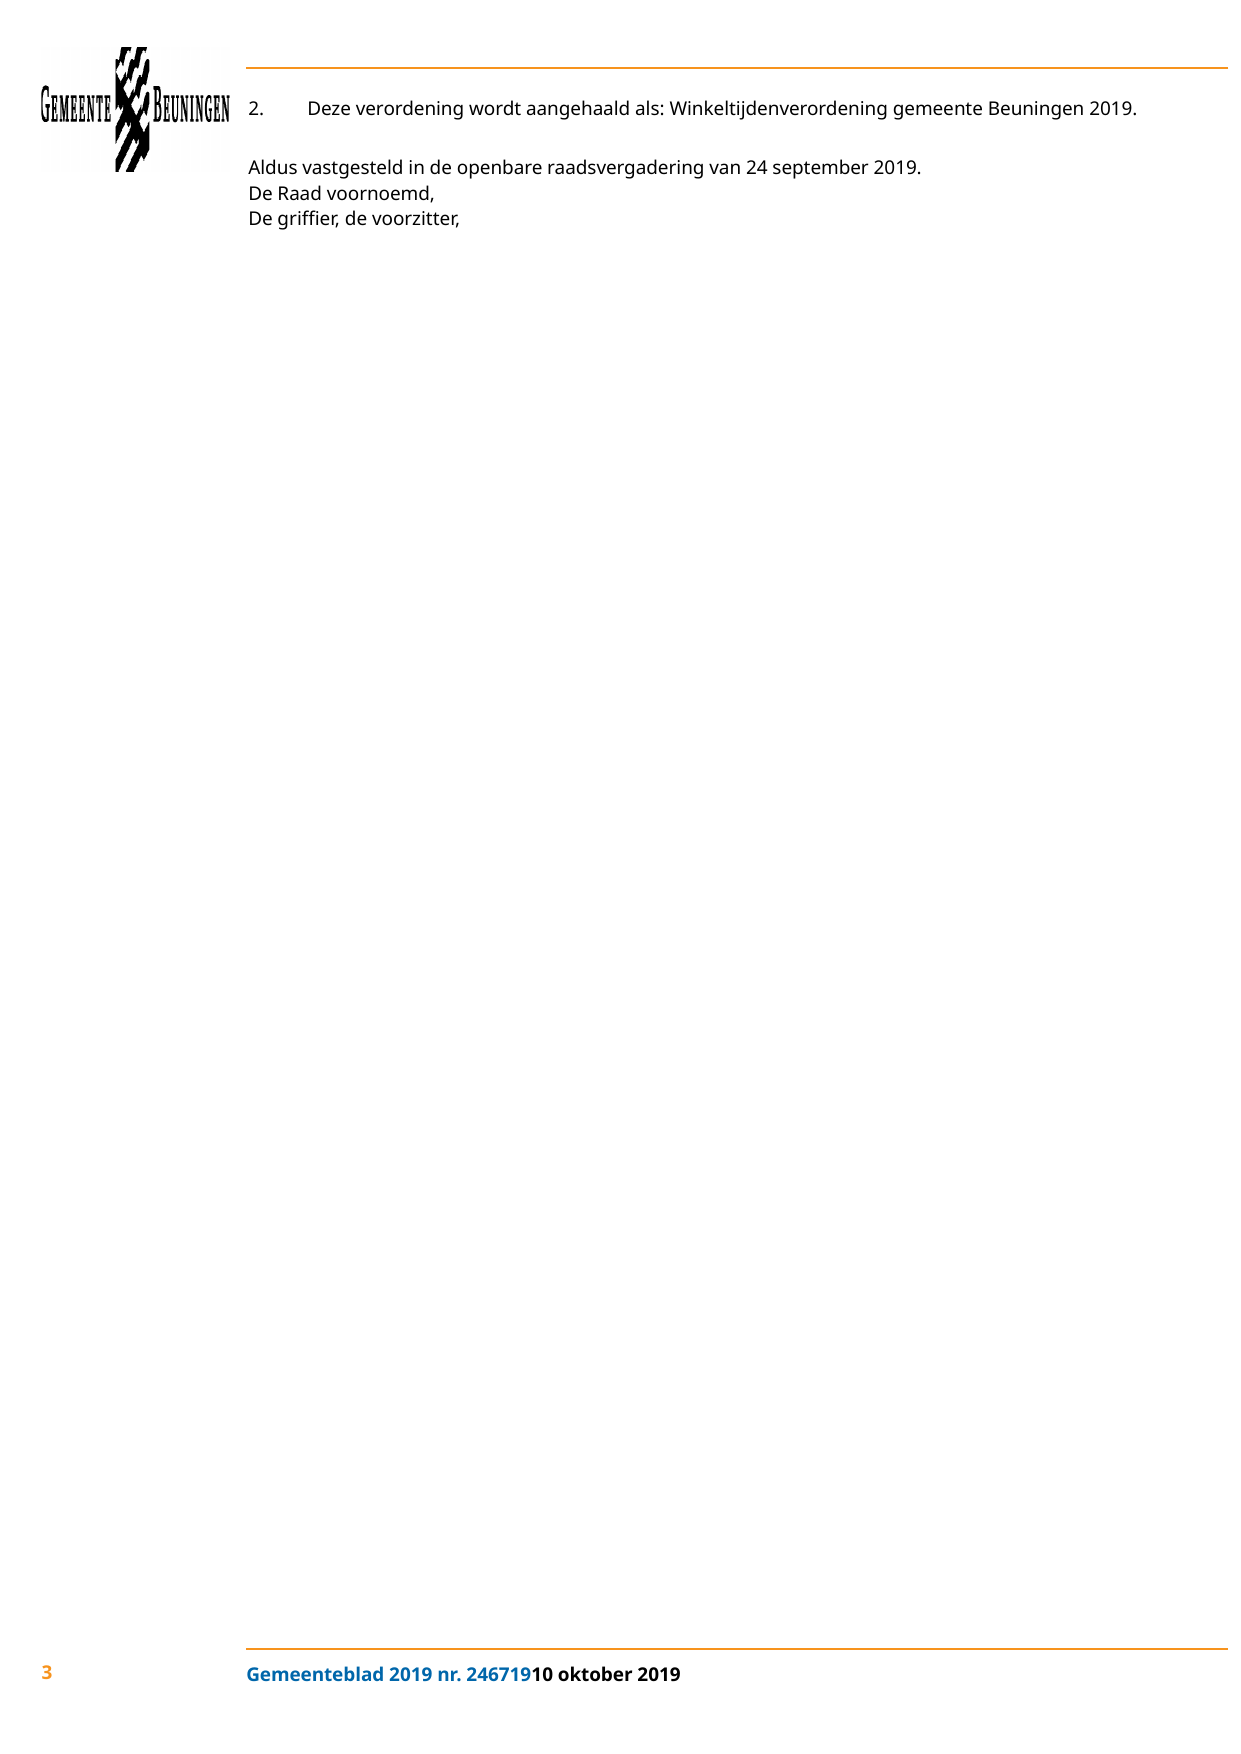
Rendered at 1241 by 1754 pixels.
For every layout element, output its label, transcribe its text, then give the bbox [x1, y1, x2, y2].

list Deze verordening wordt aangehaald als: Winkeltijdenverordening gemeente Beuningen 2019. [248, 95, 1152, 121]
picture [41, 47, 231, 172]
text De Raad voornoemd, [248, 180, 1152, 205]
text De griffier, de voorzitter, [248, 205, 1152, 231]
text Aldus vastgesteld in de openbare raadsvergadering van 24 september 2019. [248, 154, 1152, 180]
